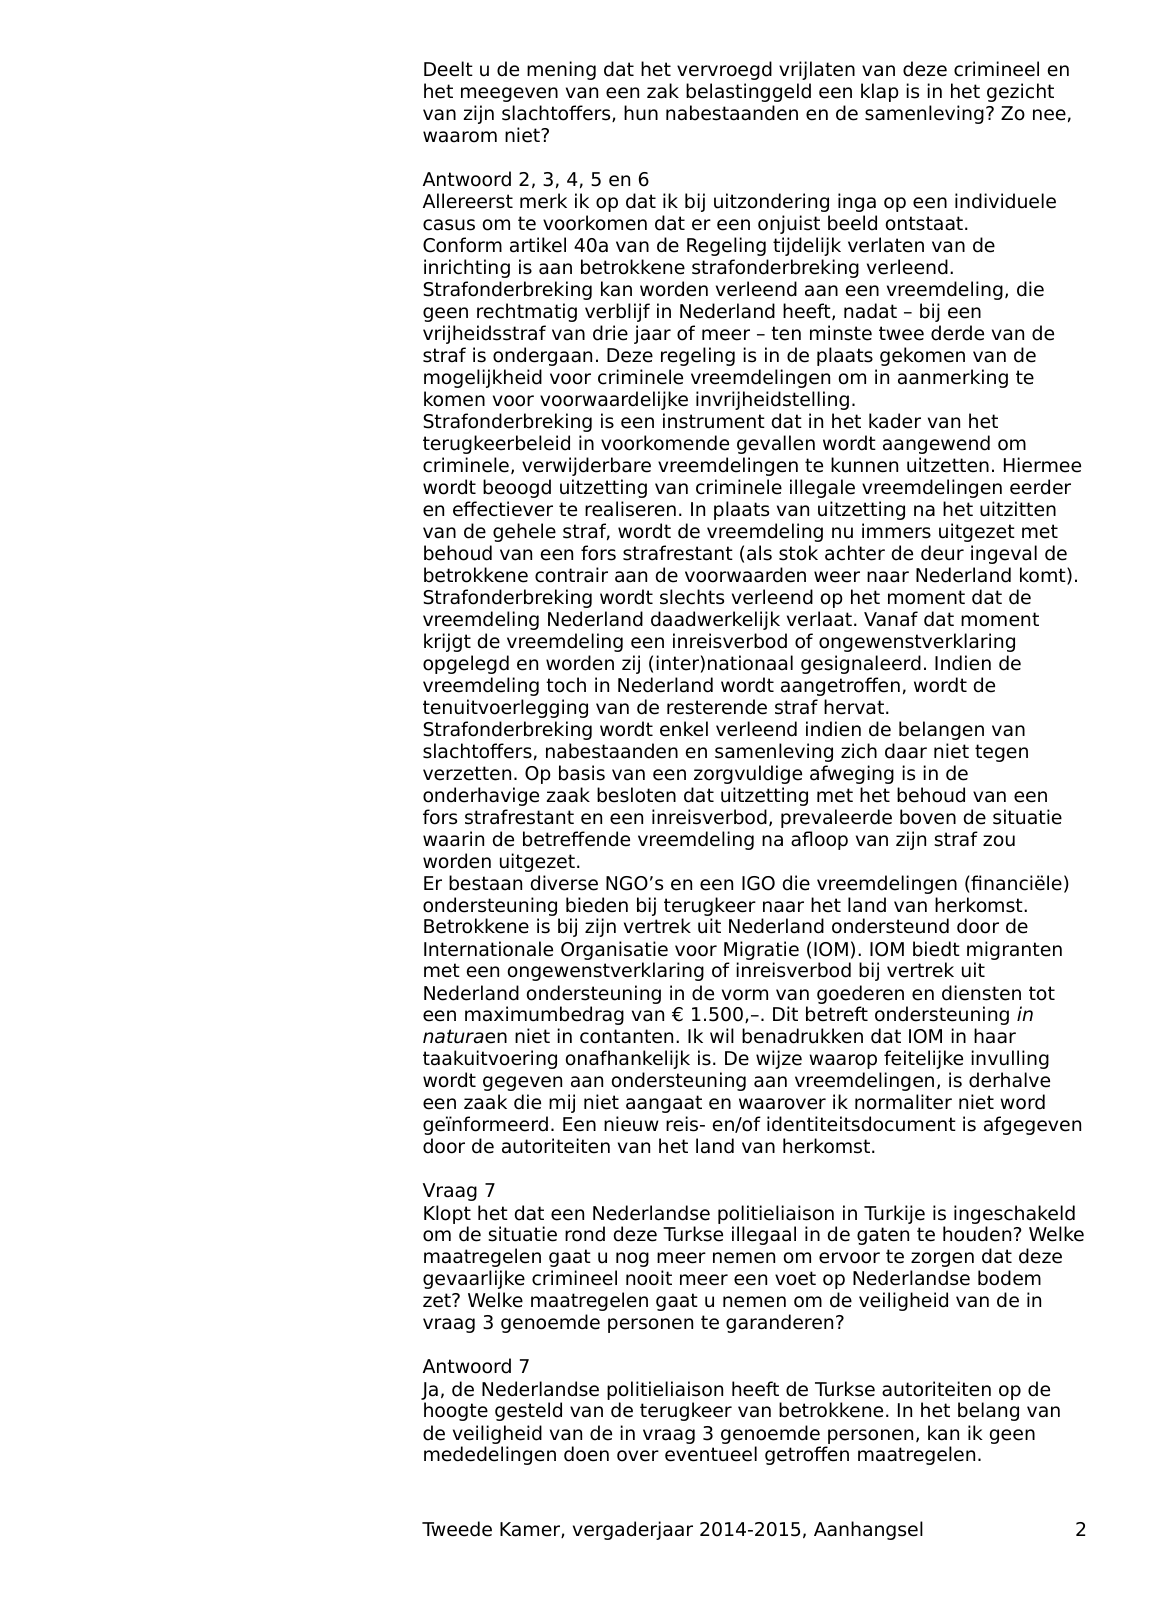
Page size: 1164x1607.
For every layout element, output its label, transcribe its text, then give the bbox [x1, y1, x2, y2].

text Vraag 7 [422, 1180, 1087, 1202]
text Ja, de Nederlandse politieliaison heeft de Turkse autoriteiten op de hoogte gesteld van de terugkeer van betrokkene. In het belang van de veiligheid van de in vraag 3 genoemde personen, kan ik geen mededelingen doen over eventueel getroffen maatregelen. [422, 1378, 1087, 1466]
text Er bestaan diverse NGO’s en een IGO die vreemdelingen (financiële) ondersteuning bieden bij terugkeer naar het land van herkomst. Betrokkene is bij zijn vertrek uit Nederland ondersteund door de Internationale Organisatie voor Migratie (IOM). IOM biedt migranten met een ongewenstverklaring of inreisverbod bij vertrek uit Nederland ondersteuning in de vorm van goederen en diensten tot een maximumbedrag van € 1.500,–. Dit betreft ondersteuning in naturaen niet in contanten. Ik wil benadrukken dat IOM in haar taakuitvoering onafhankelijk is. De wijze waarop feitelijke invulling wordt gegeven aan ondersteuning aan vreemdelingen, is derhalve een zaak die mij niet aangaat en waarover ik normaliter niet word geïnformeerd. Een nieuw reis- en/of identiteitsdocument is afgegeven door de autoriteiten van het land van herkomst. [422, 872, 1087, 1158]
text Strafonderbreking wordt enkel verleend indien de belangen van slachtoffers, nabestaanden en samenleving zich daar niet tegen verzetten. Op basis van een zorgvuldige afweging is in de onderhavige zaak besloten dat uitzetting met het behoud van een fors strafrestant en een inreisverbod, prevaleerde boven de situatie waarin de betreffende vreemdeling na afloop van zijn straf zou worden uitgezet. [422, 719, 1087, 872]
text Antwoord 7 [422, 1356, 1087, 1378]
text Klopt het dat een Nederlandse politieliaison in Turkije is ingeschakeld om de situatie rond deze Turkse illegaal in de gaten te houden? Welke maatregelen gaat u nog meer nemen om ervoor te zorgen dat deze gevaarlijke crimineel nooit meer een voet op Nederlandse bodem zet? Welke maatregelen gaat u nemen om de veiligheid van de in vraag 3 genoemde personen te garanderen? [422, 1202, 1087, 1334]
text Deelt u de mening dat het vervroegd vrijlaten van deze crimineel en het meegeven van een zak belastinggeld een klap is in het gezicht van zijn slachtoffers, hun nabestaanden en de samenleving? Zo nee, waarom niet? [422, 59, 1087, 147]
text Antwoord 2, 3, 4, 5 en 6 [422, 169, 1087, 191]
text Strafonderbreking is een instrument dat in het kader van het terugkeerbeleid in voorkomende gevallen wordt aangewend om criminele, verwijderbare vreemdelingen te kunnen uitzetten. Hiermee wordt beoogd uitzetting van criminele illegale vreemdelingen eerder en effectiever te realiseren. In plaats van uitzetting na het uitzitten van de gehele straf, wordt de vreemdeling nu immers uitgezet met behoud van een fors strafrestant (als stok achter de deur ingeval de betrokkene contrair aan de voorwaarden weer naar Nederland komt). Strafonderbreking wordt slechts verleend op het moment dat de vreemdeling Nederland daadwerkelijk verlaat. Vanaf dat moment krijgt de vreemdeling een inreisverbod of ongewenstverklaring opgelegd en worden zij (inter)nationaal gesignaleerd. Indien de vreemdeling toch in Nederland wordt aangetroffen, wordt de tenuitvoerlegging van de resterende straf hervat. [422, 411, 1087, 719]
text Conform artikel 40a van de Regeling tijdelijk verlaten van de inrichting is aan betrokkene strafonderbreking verleend. Strafonderbreking kan worden verleend aan een vreemdeling, die geen rechtmatig verblijf in Nederland heeft, nadat – bij een vrijheidsstraf van drie jaar of meer – ten minste twee derde van de straf is ondergaan. Deze regeling is in de plaats gekomen van de mogelijkheid voor criminele vreemdelingen om in aanmerking te komen voor voorwaardelijke invrijheidstelling. [422, 235, 1087, 411]
text Allereerst merk ik op dat ik bij uitzondering inga op een individuele casus om te voorkomen dat er een onjuist beeld ontstaat. [422, 191, 1087, 235]
